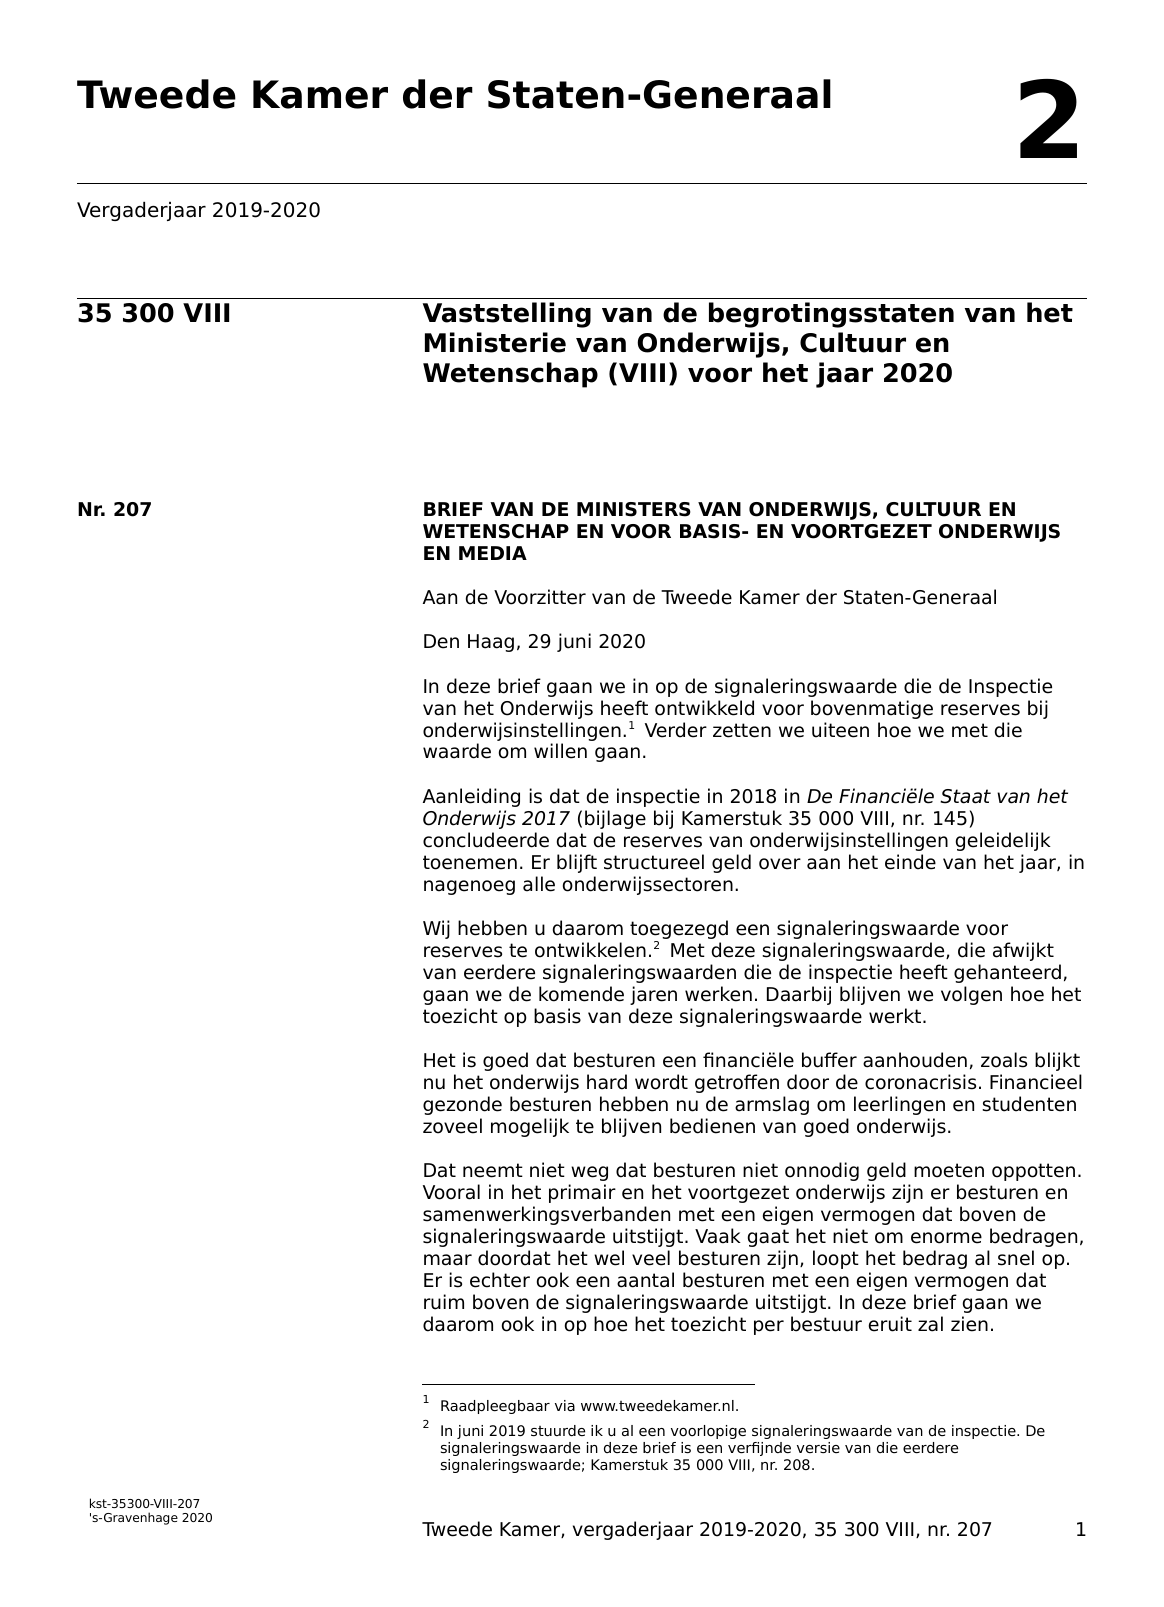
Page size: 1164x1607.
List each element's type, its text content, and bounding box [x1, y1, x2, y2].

table_header Tweede Kamer der Staten-Generaal [77, 59, 886, 183]
table_header 2 [886, 59, 1087, 183]
table_cell Vergaderjaar 2019-2020 [77, 184, 1087, 298]
text Aan de Voorzitter van de Tweede Kamer der Staten-Generaal [422, 587, 1087, 609]
text kst-35300-VIII-207 [88, 1497, 323, 1511]
text Wij hebben u daarom toegezegd een signaleringswaarde voor reserves te ontwikkelen. Met deze signaleringswaarde, die afwijkt van eerdere signaleringswaarden die de inspectie heeft gehanteerd, gaan we de komende jaren werken. Daarbij blijven we volgen hoe het toezicht op basis van deze signaleringswaarde werkt. [422, 918, 1087, 1028]
text In deze brief gaan we in op de signaleringswaarde die de Inspectie van het Onderwijs heeft ontwikkeld voor bovenmatige reserves bij onderwijsinstellingen. Verder zetten we uiteen hoe we met die waarde om willen gaan. [422, 676, 1087, 763]
text Aanleiding is dat de inspectie in 2018 in De Financiële Staat van het Onderwijs 2017 (bijlage bij Kamerstuk 35 000 VIII, nr. 145) concludeerde dat de reserves van onderwijsinstellingen geleidelijk toenemen. Er blijft structureel geld over aan het einde van het jaar, in nagenoeg alle onderwijssectoren. [422, 786, 1087, 896]
text Het is goed dat besturen een financiële buffer aanhouden, zoals blijkt nu het onderwijs hard wordt getroffen door de coronacrisis. Financieel gezonde besturen hebben nu de armslag om leerlingen en studenten zoveel mogelijk te blijven bedienen van goed onderwijs. [422, 1050, 1087, 1138]
text 's-Gravenhage 2020 [88, 1511, 323, 1525]
text Dat neemt niet weg dat besturen niet onnodig geld moeten oppotten. Vooral in het primair en het voortgezet onderwijs zijn er besturen en samenwerkingsverbanden met een eigen vermogen dat boven de signaleringswaarde uitstijgt. Vaak gaat het niet om enorme bedragen, maar doordat het wel veel besturen zijn, loopt het bedrag al snel op. Er is echter ook een aantal besturen met een eigen vermogen dat ruim boven de signaleringswaarde uitstijgt. In deze brief gaan we daarom ook in op hoe het toezicht per bestuur eruit zal zien. [422, 1160, 1087, 1336]
text In juni 2019 stuurde ik u al een voorlopige signaleringswaarde van de inspectie. De signaleringswaarde in deze brief is een verfijnde versie van die eerdere signaleringswaarde; Kamerstuk 35 000 VIII, nr. 208. [422, 1418, 1087, 1474]
text Den Haag, 29 juni 2020 [422, 631, 1087, 653]
subtitle 35 300 VIII Vaststelling van de begrotingsstaten van het Ministerie van Onderwijs, Cultuur en Wetenschap (VIII) voor het jaar 2020 [77, 299, 1087, 388]
text Raadpleegbaar via www.tweedekamer.nl. [422, 1393, 1087, 1416]
subtitle Nr. 207 BRIEF VAN DE MINISTERS VAN ONDERWIJS, CULTUUR EN WETENSCHAP EN VOOR BASIS- EN VOORTGEZET ONDERWIJS EN MEDIA [77, 499, 1087, 565]
